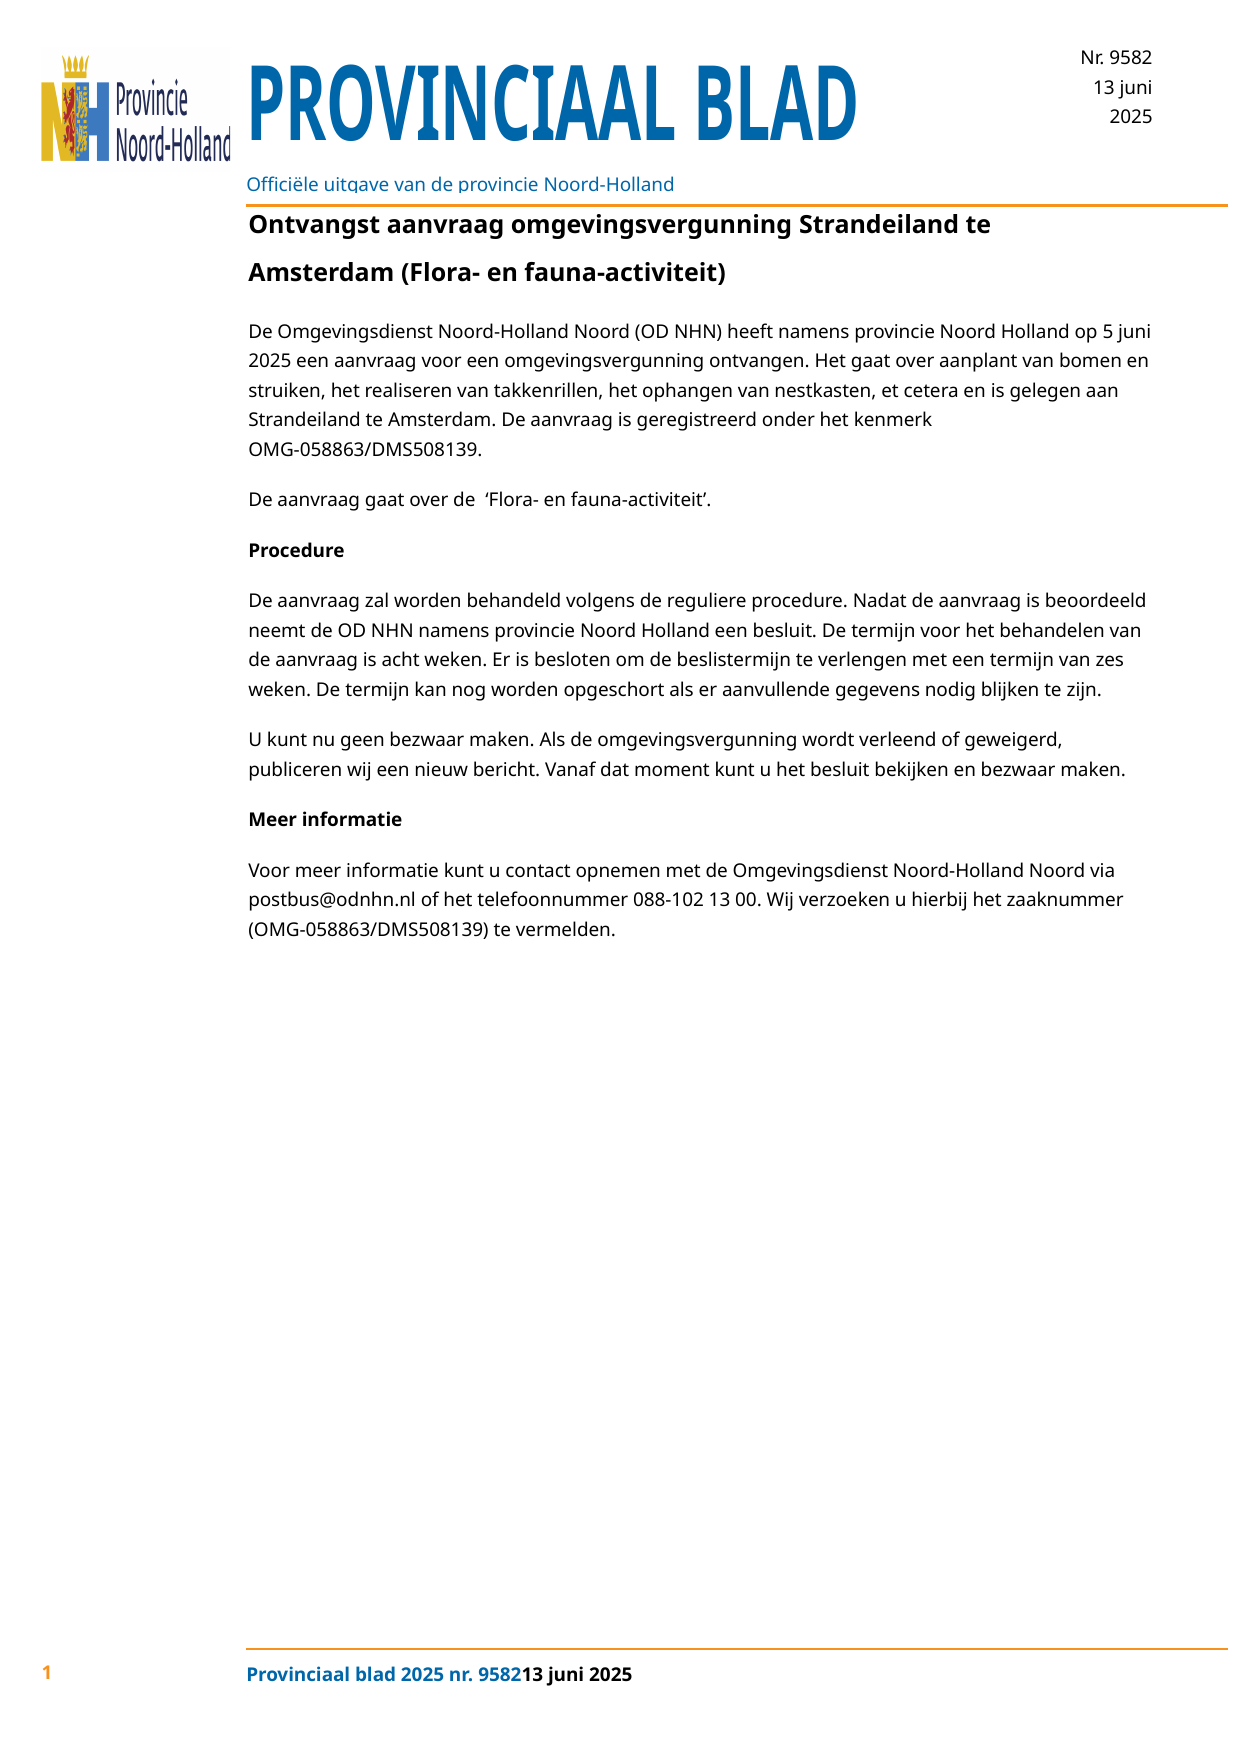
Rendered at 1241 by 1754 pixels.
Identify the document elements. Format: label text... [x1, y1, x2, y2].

text De aanvraag zal worden behandeld volgens de reguliere procedure. Nadat de aanvraag is beoordeeld neemt de OD NHN namens provincie Noord Holland een besluit. De termijn voor het behandelen van de aanvraag is acht weken. Er is besloten om de beslistermijn te verlengen met een termijn van zes weken. De termijn kan nog worden opgeschort als er aanvullende gegevens nodig blijken te zijn. [248, 587, 1152, 702]
text Meer informatie [248, 807, 1152, 832]
text De aanvraag gaat over de ‘Flora- en fauna-activiteit’. [248, 487, 1152, 512]
text Procedure [248, 537, 1152, 563]
text Ontvangst aanvraag omgevingsvergunning Strandeiland te Amsterdam (Flora- en fauna-activiteit) [248, 207, 1152, 288]
text De Omgevingsdienst Noord-Holland Noord (OD NHN) heeft namens provincie Noord Holland op 5 juni 2025 een aanvraag voor een omgevingsvergunning ontvangen. Het gaat over aanplant van bomen en struiken, het realiseren van takkenrillen, het ophangen van nestkasten, et cetera en is gelegen aan Strandeiland te Amsterdam. De aanvraag is geregistreerd onder het kenmerk OMG-058863/DMS508139. [248, 318, 1152, 462]
picture [41, 47, 231, 172]
text U kunt nu geen bezwaar maken. Als de omgevingsvergunning wordt verleend of geweigerd, publiceren wij een nieuw bericht. Vanaf dat moment kunt u het besluit bekijken en bezwaar maken. [248, 727, 1152, 782]
text Voor meer informatie kunt u contact opnemen met de Omgevingsdienst Noord-Holland Noord via postbus@odnhn.nl of het telefoonnummer 088-102 13 00. Wij verzoeken u hierbij het zaaknummer (OMG-058863/DMS508139) te vermelden. [248, 857, 1152, 942]
